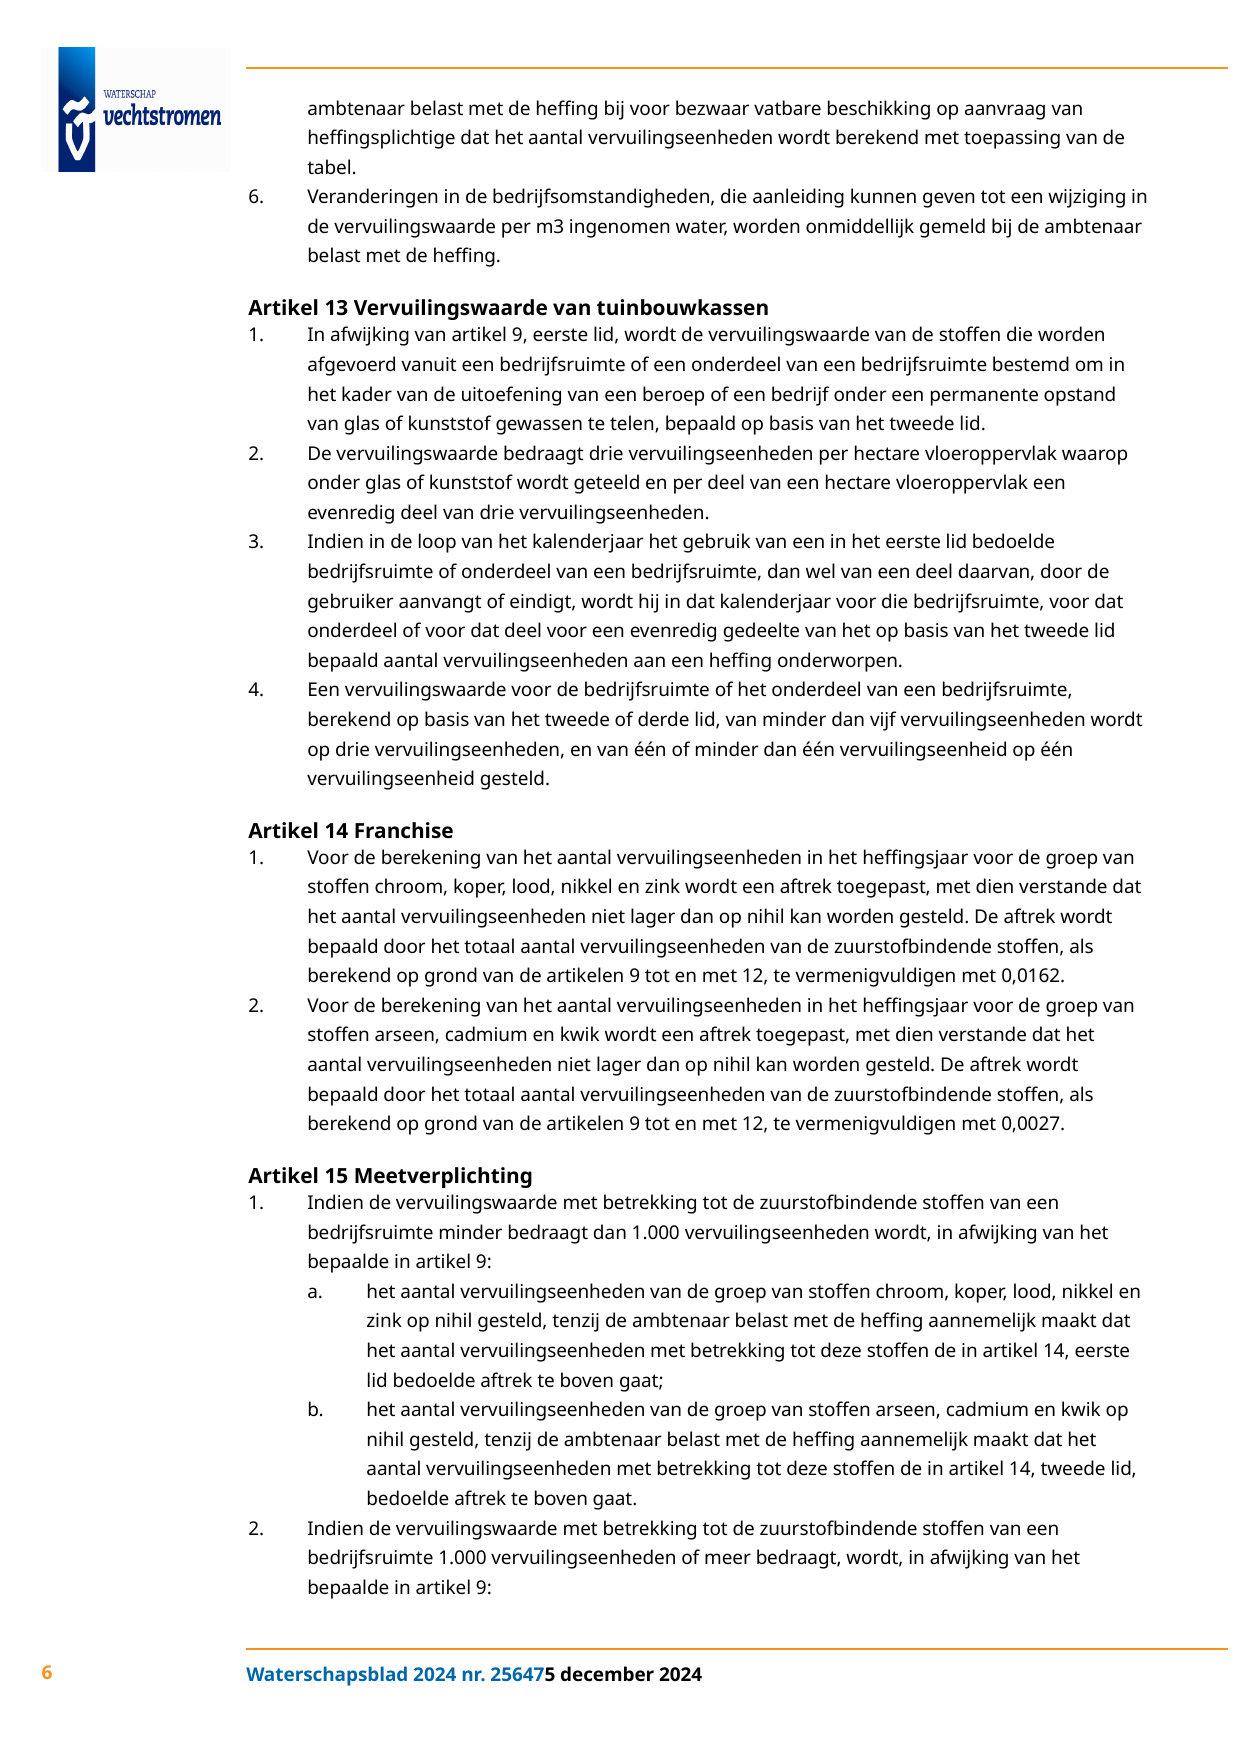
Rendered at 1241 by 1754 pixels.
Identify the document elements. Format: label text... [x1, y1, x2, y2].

picture [41, 47, 231, 172]
list Indien de vervuilingswaarde met betrekking tot de zuurstofbindende stoffen van een bedrijfsruimte 1.000 vervuilingseenheden of meer bedraagt, wordt, in afwijking van het bepaalde in artikel 9: [248, 1515, 1152, 1599]
list Veranderingen in de bedrijfsomstandigheden, die aanleiding kunnen geven tot een wijziging in de vervuilingswaarde per m3 ingenomen water, worden onmiddellijk gemeld bij de ambtenaar belast met de heffing. [248, 183, 1152, 268]
text Artikel 14 Franchise [248, 816, 1152, 844]
text Artikel 13 Vervuilingswaarde van tuinbouwkassen [248, 293, 1152, 322]
list Een vervuilingswaarde voor de bedrijfsruimte of het onderdeel van een bedrijfsruimte, berekend op basis van het tweede of derde lid, van minder dan vijf vervuilingseenheden wordt op drie vervuilingseenheden, en van één of minder dan één vervuilingseenheid op één vervuilingseenheid gesteld. [248, 677, 1152, 791]
list het aantal vervuilingseenheden van de groep van stoffen arseen, cadmium en kwik op nihil gesteld, tenzij de ambtenaar belast met de heffing aannemelijk maakt dat het aantal vervuilingseenheden met betrekking tot deze stoffen de in artikel 14, tweede lid, bedoelde aftrek te boven gaat. [307, 1396, 1152, 1511]
list In afwijking van artikel 9, eerste lid, wordt de vervuilingswaarde van de stoffen die worden afgevoerd vanuit een bedrijfsruimte of een onderdeel van een bedrijfsruimte bestemd om in het kader van de uitoefening van een beroep of een bedrijf onder een permanente opstand van glas of kunststof gewassen te telen, bepaald op basis van het tweede lid. [248, 322, 1152, 436]
list Voor de berekening van het aantal vervuilingseenheden in het heffingsjaar voor de groep van stoffen arseen, cadmium en kwik wordt een aftrek toegepast, met dien verstande dat het aantal vervuilingseenheden niet lager dan op nihil kan worden gesteld. De aftrek wordt bepaald door het totaal aantal vervuilingseenheden van de zuurstofbindende stoffen, als berekend op grond van de artikelen 9 tot en met 12, te vermenigvuldigen met 0,0027. [248, 992, 1152, 1136]
list Voor de berekening van het aantal vervuilingseenheden in het heffingsjaar voor de groep van stoffen chroom, koper, lood, nikkel en zink wordt een aftrek toegepast, met dien verstande dat het aantal vervuilingseenheden niet lager dan op nihil kan worden gesteld. De aftrek wordt bepaald door het totaal aantal vervuilingseenheden van de zuurstofbindende stoffen, als berekend op grond van de artikelen 9 tot en met 12, te vermenigvuldigen met 0,0162. [248, 844, 1152, 988]
list het aantal vervuilingseenheden van de groep van stoffen chroom, koper, lood, nikkel en zink op nihil gesteld, tenzij de ambtenaar belast met de heffing aannemelijk maakt dat het aantal vervuilingseenheden met betrekking tot deze stoffen de in artikel 14, eerste lid bedoelde aftrek te boven gaat; [307, 1278, 1152, 1392]
list Indien de vervuilingswaarde met betrekking tot de zuurstofbindende stoffen van een bedrijfsruimte minder bedraagt dan 1.000 vervuilingseenheden wordt, in afwijking van het bepaalde in artikel 9: [248, 1189, 1152, 1274]
list ambtenaar belast met de heffing bij voor bezwaar vatbare beschikking op aanvraag van heffingsplichtige dat het aantal vervuilingseenheden wordt berekend met toepassing van de tabel. [248, 95, 1152, 180]
list De vervuilingswaarde bedraagt drie vervuilingseenheden per hectare vloeroppervlak waarop onder glas of kunststof wordt geteeld en per deel van een hectare vloeroppervlak een evenredig deel van drie vervuilingseenheden. [248, 440, 1152, 525]
list Indien in de loop van het kalenderjaar het gebruik van een in het eerste lid bedoelde bedrijfsruimte of onderdeel van een bedrijfsruimte, dan wel van een deel daarvan, door de gebruiker aanvangt of eindigt, wordt hij in dat kalenderjaar voor die bedrijfsruimte, voor dat onderdeel of voor dat deel voor een evenredig gedeelte van het op basis van het tweede lid bepaald aantal vervuilingseenheden aan een heffing onderworpen. [248, 529, 1152, 673]
text Artikel 15 Meetverplichting [248, 1161, 1152, 1189]
